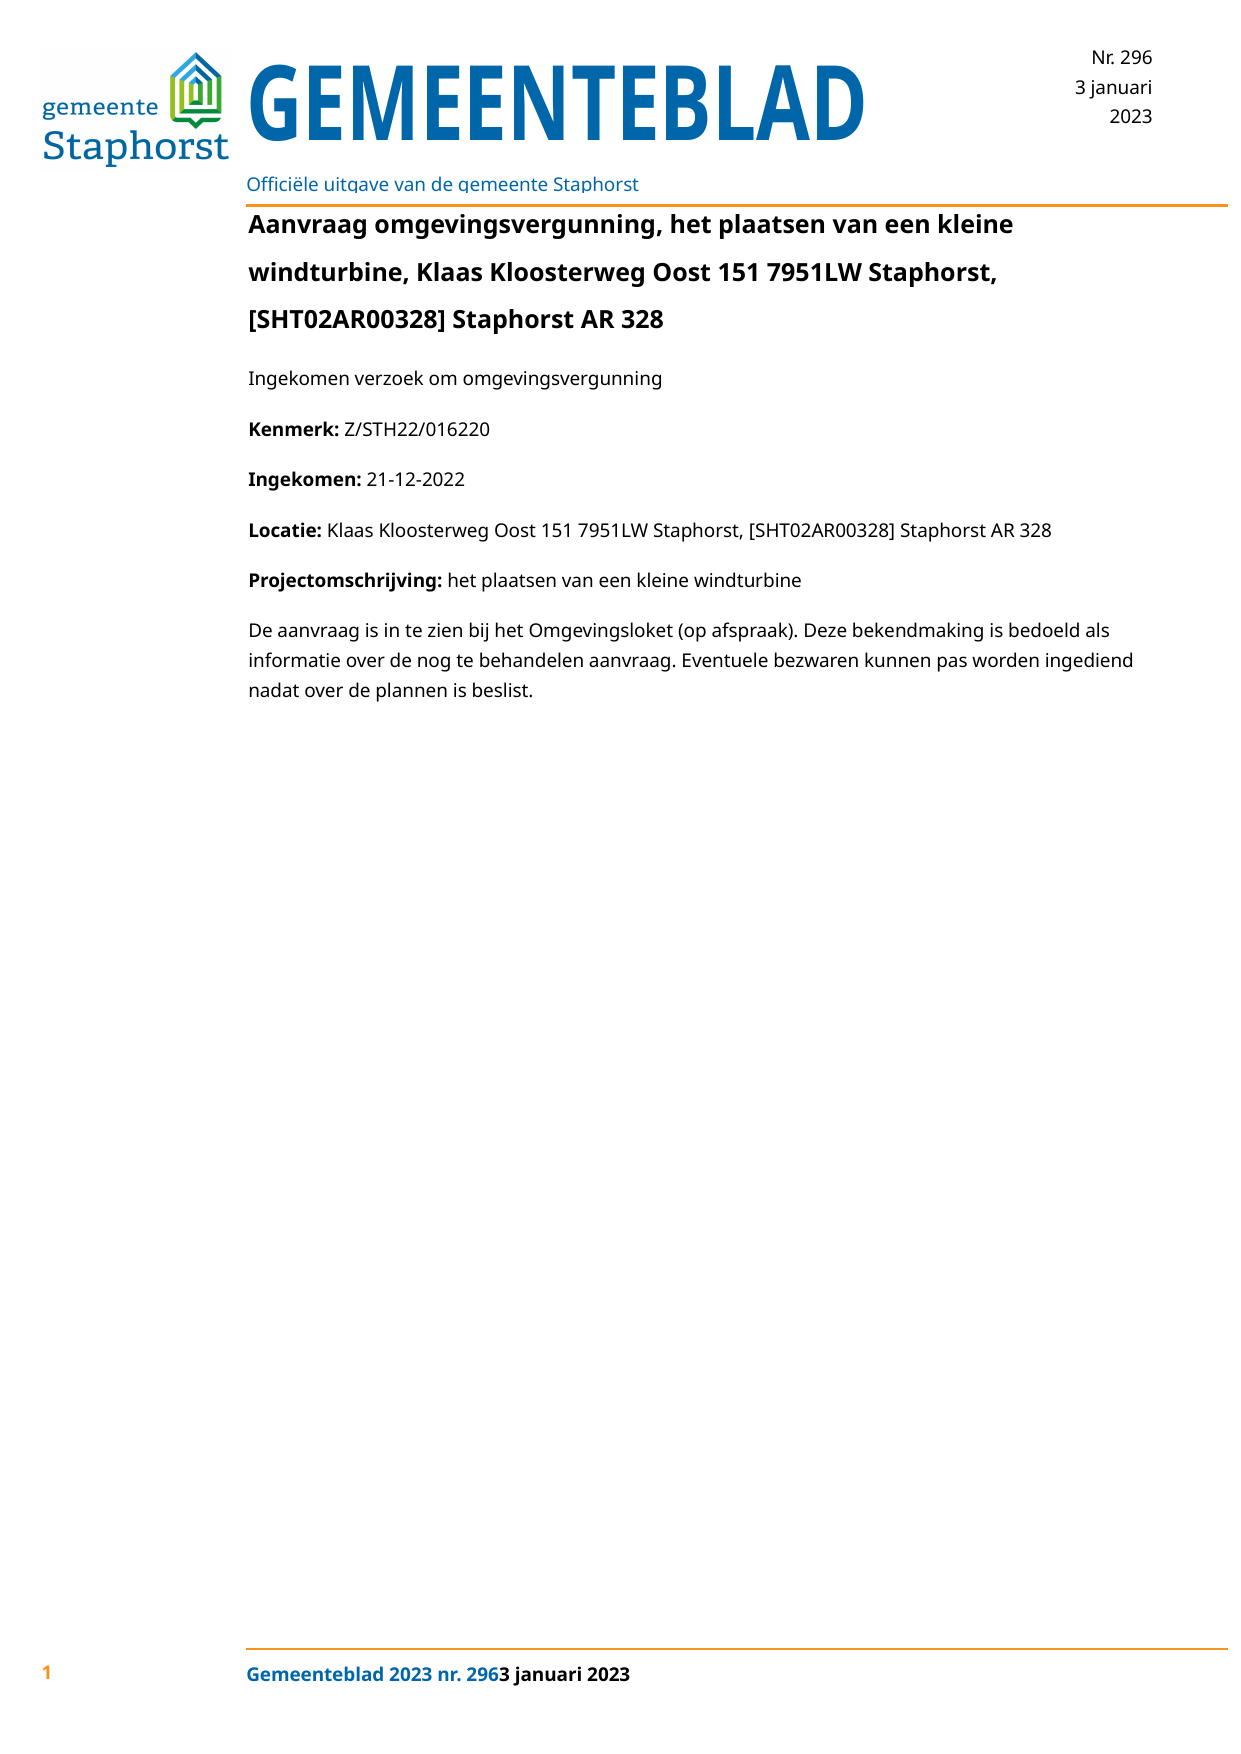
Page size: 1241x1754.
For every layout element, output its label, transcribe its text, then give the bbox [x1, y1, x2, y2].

text Projectomschrijving: het plaatsen van een kleine windturbine [248, 567, 1152, 593]
picture [41, 47, 231, 172]
text Ingekomen: 21-12-2022 [248, 466, 1152, 492]
text Kenmerk: Z/STH22/016220 [248, 416, 1152, 442]
text Locatie: Klaas Kloosterweg Oost 151 7951LW Staphorst, [SHT02AR00328] Staphorst AR 328 [248, 517, 1152, 542]
text Aanvraag omgevingsvergunning, het plaatsen van een kleine windturbine, Klaas Kloosterweg Oost 151 7951LW Staphorst, [SHT02AR00328] Staphorst AR 328 [248, 207, 1152, 336]
text Ingekomen verzoek om omgevingsvergunning [248, 366, 1152, 391]
text De aanvraag is in te zien bij het Omgevingsloket (op afspraak). Deze bekendmaking is bedoeld als informatie over de nog te behandelen aanvraag. Eventuele bezwaren kunnen pas worden ingediend nadat over de plannen is beslist. [248, 618, 1152, 702]
